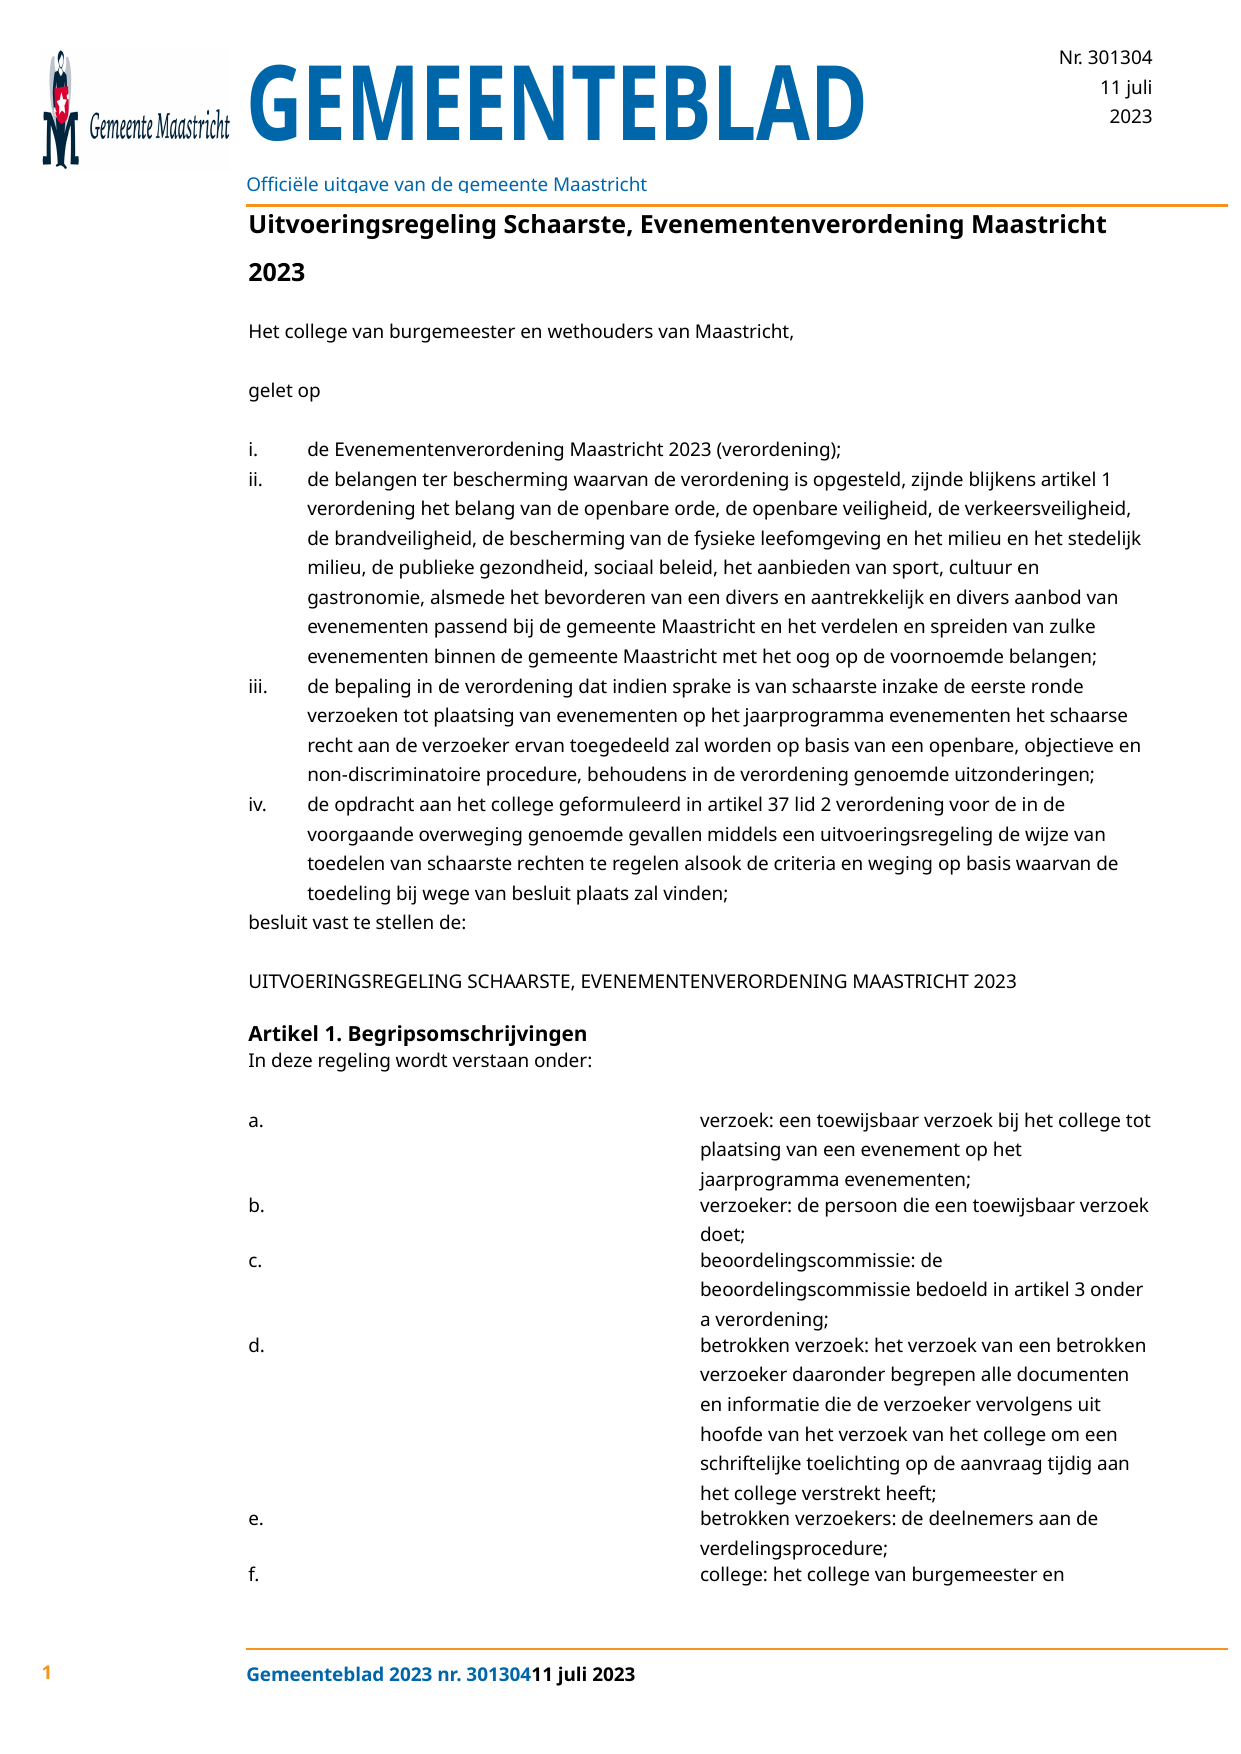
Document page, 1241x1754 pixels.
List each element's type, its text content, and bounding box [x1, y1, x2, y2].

table_header a. [248, 1107, 700, 1192]
table_header verzoek: een toewijsbaar verzoek bij het college tot plaatsing van een evenement op het jaarprogramma evenementen; [700, 1107, 1152, 1192]
table_cell e. [248, 1506, 700, 1561]
text In deze regeling wordt verstaan onder: [248, 1048, 1152, 1073]
table_cell d. [248, 1332, 700, 1506]
table_cell betrokken verzoek: het verzoek van een betrokken verzoeker daaronder begrepen alle documenten en informatie die de verzoeker vervolgens uit hoofde van het verzoek van het college om een schriftelijke toelichting op de aanvraag tijdig aan het college verstrekt heeft; [700, 1332, 1152, 1506]
table_cell verzoeker: de persoon die een toewijsbaar verzoek doet; [700, 1192, 1152, 1247]
list de opdracht aan het college geformuleerd in artikel 37 lid 2 verordening voor de in de voorgaande overweging genoemde gevallen middels een uitvoeringsregeling de wijze van toedelen van schaarste rechten te regelen alsook de criteria en weging op basis waarvan de toedeling bij wege van besluit plaats zal vinden; [248, 791, 1152, 906]
text UITVOERINGSREGELING SCHAARSTE, EVENEMENTENVERORDENING MAASTRICHT 2023 [248, 969, 1152, 994]
table_cell c. [248, 1247, 700, 1332]
text gelet op [248, 377, 1152, 403]
picture [41, 47, 231, 172]
table_cell b. [248, 1192, 700, 1247]
text Het college van burgemeester en wethouders van Maastricht, [248, 318, 1152, 344]
table_cell college: het college van burgemeester en [700, 1561, 1152, 1587]
table_cell f. [248, 1561, 700, 1587]
list de bepaling in de verordening dat indien sprake is van schaarste inzake de eerste ronde verzoeken tot plaatsing van evenementen op het jaarprogramma evenementen het schaarse recht aan de verzoeker ervan toegedeeld zal worden op basis van een openbare, objectieve en non-discriminatoire procedure, behoudens in de verordening genoemde uitzonderingen; [248, 673, 1152, 787]
text besluit vast te stellen de: [248, 909, 1152, 935]
list de belangen ter bescherming waarvan de verordening is opgesteld, zijnde blijkens artikel 1 verordening het belang van de openbare orde, de openbare veiligheid, de verkeersveiligheid, de brandveiligheid, de bescherming van de fysieke leefomgeving en het milieu en het stedelijk milieu, de publieke gezondheid, sociaal beleid, het aanbieden van sport, cultuur en gastronomie, alsmede het bevorderen van een divers en aantrekkelijk en divers aanbod van evenementen passend bij de gemeente Maastricht en het verdelen en spreiden van zulke evenementen binnen de gemeente Maastricht met het oog op de voornoemde belangen; [248, 466, 1152, 669]
table_cell beoordelingscommissie: de beoordelingscommissie bedoeld in artikel 3 onder a verordening; [700, 1247, 1152, 1332]
list de Evenementenverordening Maastricht 2023 (verordening); [248, 436, 1152, 462]
text Artikel 1. Begripsomschrijvingen [248, 1019, 1152, 1048]
table_cell betrokken verzoekers: de deelnemers aan de verdelingsprocedure; [700, 1506, 1152, 1561]
text Uitvoeringsregeling Schaarste, Evenementenverordening Maastricht 2023 [248, 207, 1152, 288]
